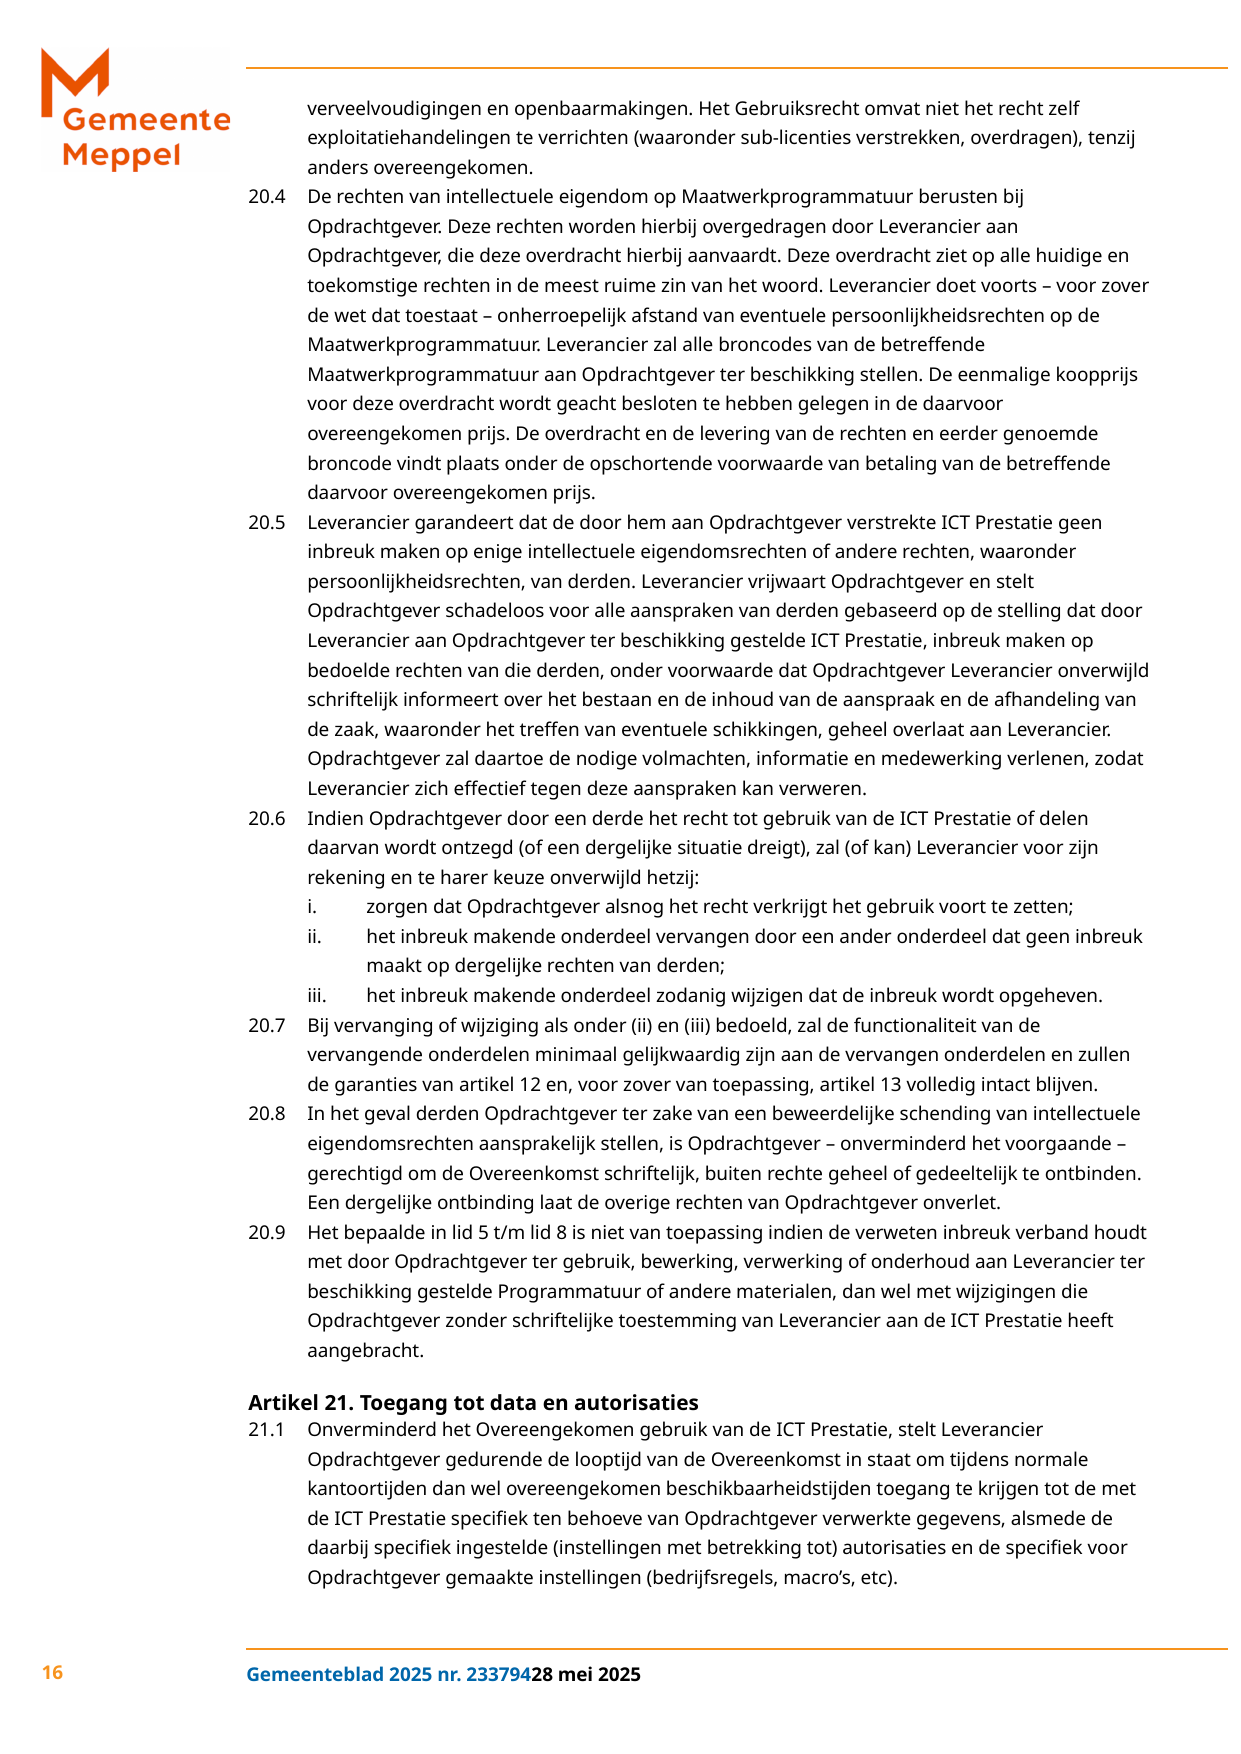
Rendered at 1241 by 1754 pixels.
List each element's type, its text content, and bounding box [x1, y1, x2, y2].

list zorgen dat Opdrachtgever alsnog het recht verkrijgt het gebruik voort te zetten; [307, 893, 1152, 919]
list Bij vervanging of wijziging als onder (ii) en (iii) bedoeld, zal de functionaliteit van de vervangende onderdelen minimaal gelijkwaardig zijn aan de vervangen onderdelen en zullen de garanties van artikel 12 en, voor zover van toepassing, artikel 13 volledig intact blijven. [248, 1012, 1152, 1097]
list verveelvoudigingen en openbaarmakingen. Het Gebruiksrecht omvat niet het recht zelf exploitatiehandelingen te verrichten (waaronder sub-licenties verstrekken, overdragen), tenzij anders overeengekomen. [248, 95, 1152, 180]
list In het geval derden Opdrachtgever ter zake van een beweerdelijke schending van intellectuele eigendomsrechten aansprakelijk stellen, is Opdrachtgever – onverminderd het voorgaande – gerechtigd om de Overeenkomst schriftelijk, buiten rechte geheel of gedeeltelijk te ontbinden. Een dergelijke ontbinding laat de overige rechten van Opdrachtgever onverlet. [248, 1101, 1152, 1215]
list het inbreuk makende onderdeel zodanig wijzigen dat de inbreuk wordt opgeheven. [307, 982, 1152, 1008]
list Indien Opdrachtgever door een derde het recht tot gebruik van de ICT Prestatie of delen daarvan wordt ontzegd (of een dergelijke situatie dreigt), zal (of kan) Leverancier voor zijn rekening en te harer keuze onverwijld hetzij: [248, 805, 1152, 890]
picture [41, 47, 231, 172]
list Leverancier garandeert dat de door hem aan Opdrachtgever verstrekte ICT Prestatie geen inbreuk maken op enige intellectuele eigendomsrechten of andere rechten, waaronder persoonlijkheidsrechten, van derden. Leverancier vrijwaart Opdrachtgever en stelt Opdrachtgever schadeloos voor alle aanspraken van derden gebaseerd op de stelling dat door Leverancier aan Opdrachtgever ter beschikking gestelde ICT Prestatie, inbreuk maken op bedoelde rechten van die derden, onder voorwaarde dat Opdrachtgever Leverancier onverwijld schriftelijk informeert over het bestaan en de inhoud van de aanspraak en de afhandeling van de zaak, waaronder het treffen van eventuele schikkingen, geheel overlaat aan Leverancier. Opdrachtgever zal daartoe de nodige volmachten, informatie en medewerking verlenen, zodat Leverancier zich effectief tegen deze aanspraken kan verweren. [248, 509, 1152, 801]
list Het bepaalde in lid 5 t/m lid 8 is niet van toepassing indien de verweten inbreuk verband houdt met door Opdrachtgever ter gebruik, bewerking, verwerking of onderhoud aan Leverancier ter beschikking gestelde Programmatuur of andere materialen, dan wel met wijzigingen die Opdrachtgever zonder schriftelijke toestemming van Leverancier aan de ICT Prestatie heeft aangebracht. [248, 1219, 1152, 1363]
text Artikel 21. Toegang tot data en autorisaties [248, 1388, 1152, 1416]
list De rechten van intellectuele eigendom op Maatwerkprogrammatuur berusten bij Opdrachtgever. Deze rechten worden hierbij overgedragen door Leverancier aan Opdrachtgever, die deze overdracht hierbij aanvaardt. Deze overdracht ziet op alle huidige en toekomstige rechten in de meest ruime zin van het woord. Leverancier doet voorts – voor zover de wet dat toestaat – onherroepelijk afstand van eventuele persoonlijkheidsrechten op de Maatwerkprogrammatuur. Leverancier zal alle broncodes van de betreffende Maatwerkprogrammatuur aan Opdrachtgever ter beschikking stellen. De eenmalige koopprijs voor deze overdracht wordt geacht besloten te hebben gelegen in de daarvoor overeengekomen prijs. De overdracht en de levering van de rechten en eerder genoemde broncode vindt plaats onder de opschortende voorwaarde van betaling van de betreffende daarvoor overeengekomen prijs. [248, 183, 1152, 505]
list het inbreuk makende onderdeel vervangen door een ander onderdeel dat geen inbreuk maakt op dergelijke rechten van derden; [307, 923, 1152, 978]
list Onverminderd het Overeengekomen gebruik van de ICT Prestatie, stelt Leverancier Opdrachtgever gedurende de looptijd van de Overeenkomst in staat om tijdens normale kantoortijden dan wel overeengekomen beschikbaarheidstijden toegang te krijgen tot de met de ICT Prestatie specifiek ten behoeve van Opdrachtgever verwerkte gegevens, alsmede de daarbij specifiek ingestelde (instellingen met betrekking tot) autorisaties en de specifiek voor Opdrachtgever gemaakte instellingen (bedrijfsregels, macro’s, etc). [248, 1416, 1152, 1590]
